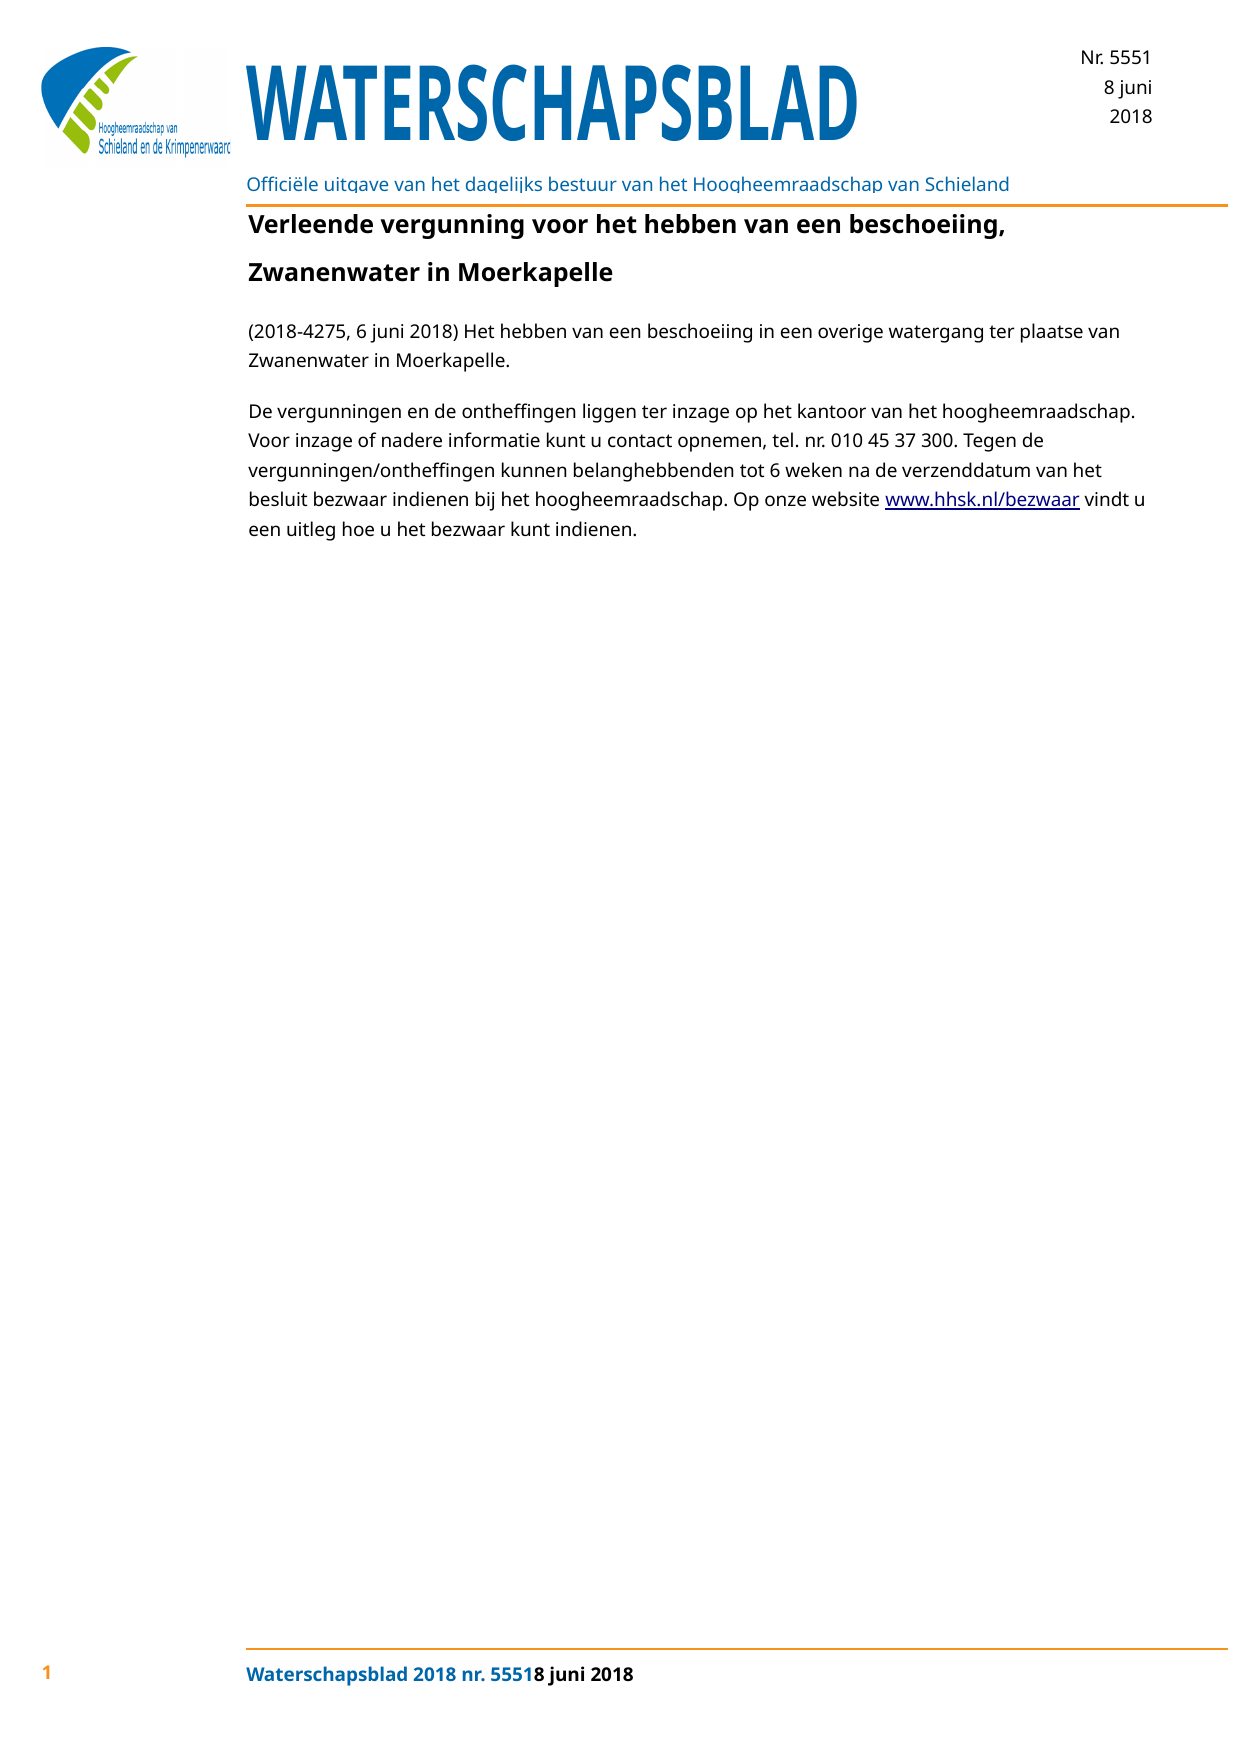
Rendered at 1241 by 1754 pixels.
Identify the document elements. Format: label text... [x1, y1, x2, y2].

text (2018-4275, 6 juni 2018) Het hebben van een beschoeiing in een overige watergang ter plaatse van Zwanenwater in Moerkapelle. [248, 318, 1152, 373]
text Verleende vergunning voor het hebben van een beschoeiing, Zwanenwater in Moerkapelle [248, 207, 1152, 288]
text De vergunningen en de ontheffingen liggen ter inzage op het kantoor van het hoogheemraadschap. Voor inzage of nadere informatie kunt u contact opnemen, tel. nr. 010 45 37 300. Tegen de vergunningen/ontheffingen kunnen belanghebbenden tot 6 weken na de verzenddatum van het besluit bezwaar indienen bij het hoogheemraadschap. Op onze website www.hhsk.nl/bezwaar vindt u een uitleg hoe u het bezwaar kunt indienen. [248, 398, 1152, 542]
picture [41, 47, 231, 172]
